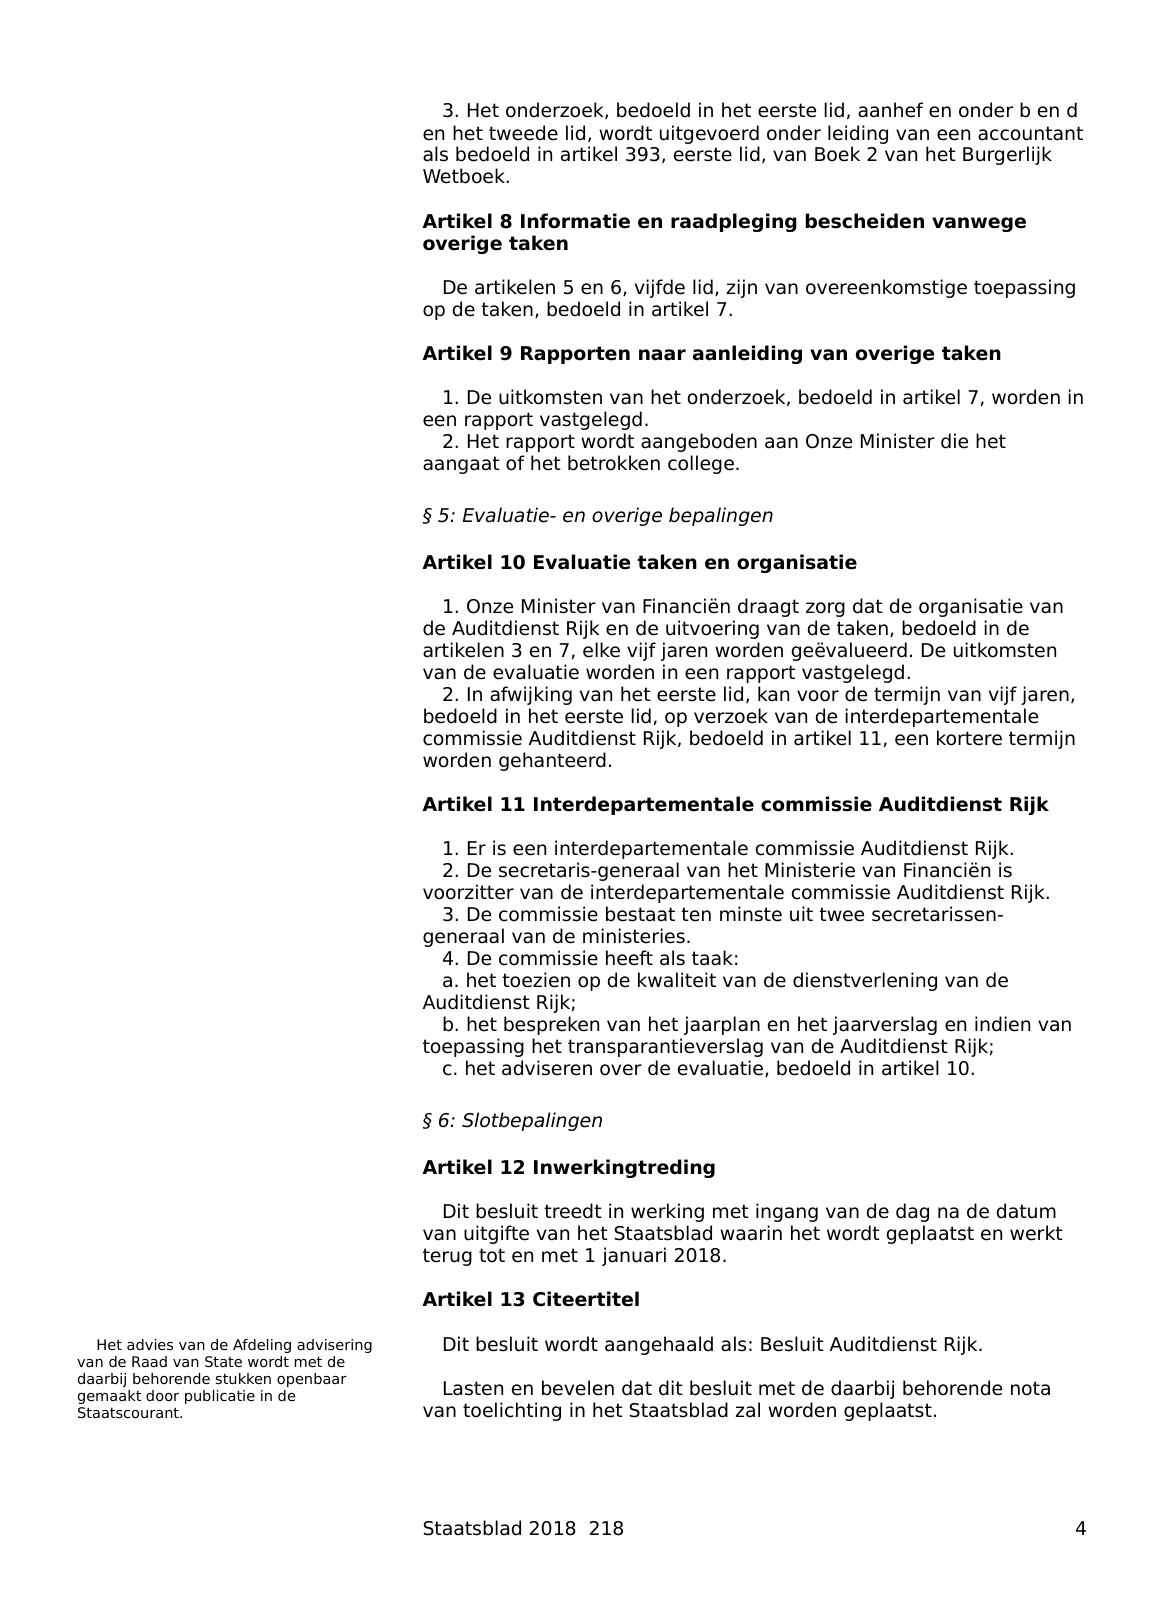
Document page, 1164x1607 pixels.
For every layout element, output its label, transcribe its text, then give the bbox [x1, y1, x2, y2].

text c. het adviseren over de evaluatie, bedoeld in artikel 10. [422, 1058, 1087, 1080]
text b. het bespreken van het jaarplan en het jaarverslag en indien van toepassing het transparantieverslag van de Auditdienst Rijk; [422, 1014, 1087, 1058]
text 1. De uitkomsten van het onderzoek, bedoeld in artikel 7, worden in een rapport vastgelegd. [422, 387, 1087, 431]
text De artikelen 5 en 6, vijfde lid, zijn van overeenkomstige toepassing op de taken, bedoeld in artikel 7. [422, 277, 1087, 321]
text 3. Het onderzoek, bedoeld in het eerste lid, aanhef en onder b en d en het tweede lid, wordt uitgevoerd onder leiding van een accountant als bedoeld in artikel 393, eerste lid, van Boek 2 van het Burgerlijk Wetboek. [422, 100, 1087, 188]
text a. het toezien op de kwaliteit van de dienstverlening van de Auditdienst Rijk; [422, 970, 1087, 1014]
text 1. Onze Minister van Financiën draagt zorg dat de organisatie van de Auditdienst Rijk en de uitvoering van de taken, bedoeld in de artikelen 3 en 7, elke vijf jaren worden geëvalueerd. De uitkomsten van de evaluatie worden in een rapport vastgelegd. [422, 596, 1087, 684]
text 2. De secretaris-generaal van het Ministerie van Financiën is voorzitter van de interdepartementale commissie Auditdienst Rijk. [422, 860, 1087, 904]
subtitle Artikel 9 Rapporten naar aanleiding van overige taken [422, 343, 1087, 365]
text Het advies van de Afdeling advisering van de Raad van State wordt met de daarbij behorende stukken openbaar gemaakt door publicatie in de Staatscourant. [77, 1337, 396, 1422]
subtitle § 5: Evaluatie- en overige bepalingen [422, 505, 1087, 527]
text 1. Er is een interdepartementale commissie Auditdienst Rijk. [422, 838, 1087, 860]
subtitle § 6: Slotbepalingen [422, 1110, 1087, 1132]
subtitle Artikel 13 Citeertitel [422, 1289, 1087, 1311]
text 2. Het rapport wordt aangeboden aan Onze Minister die het aangaat of het betrokken college. [422, 431, 1087, 475]
text 3. De commissie bestaat ten minste uit twee secretarissen-generaal van de ministeries. [422, 904, 1087, 948]
text 4. De commissie heeft als taak: [422, 948, 1087, 970]
subtitle Artikel 10 Evaluatie taken en organisatie [422, 552, 1087, 574]
text Dit besluit wordt aangehaald als: Besluit Auditdienst Rijk. [422, 1333, 1087, 1355]
text Lasten en bevelen dat dit besluit met de daarbij behorende nota van toelichting in het Staatsblad zal worden geplaatst. [422, 1378, 1087, 1422]
subtitle Artikel 11 Interdepartementale commissie Auditdienst Rijk [422, 794, 1087, 816]
text 2. In afwijking van het eerste lid, kan voor de termijn van vijf jaren, bedoeld in het eerste lid, op verzoek van de interdepartementale commissie Auditdienst Rijk, bedoeld in artikel 11, een kortere termijn worden gehanteerd. [422, 684, 1087, 772]
subtitle Artikel 8 Informatie en raadpleging bescheiden vanwege overige taken [422, 211, 1087, 254]
text Dit besluit treedt in werking met ingang van de dag na de datum van uitgifte van het Staatsblad waarin het wordt geplaatst en werkt terug tot en met 1 januari 2018. [422, 1201, 1087, 1267]
subtitle Artikel 12 Inwerkingtreding [422, 1157, 1087, 1179]
